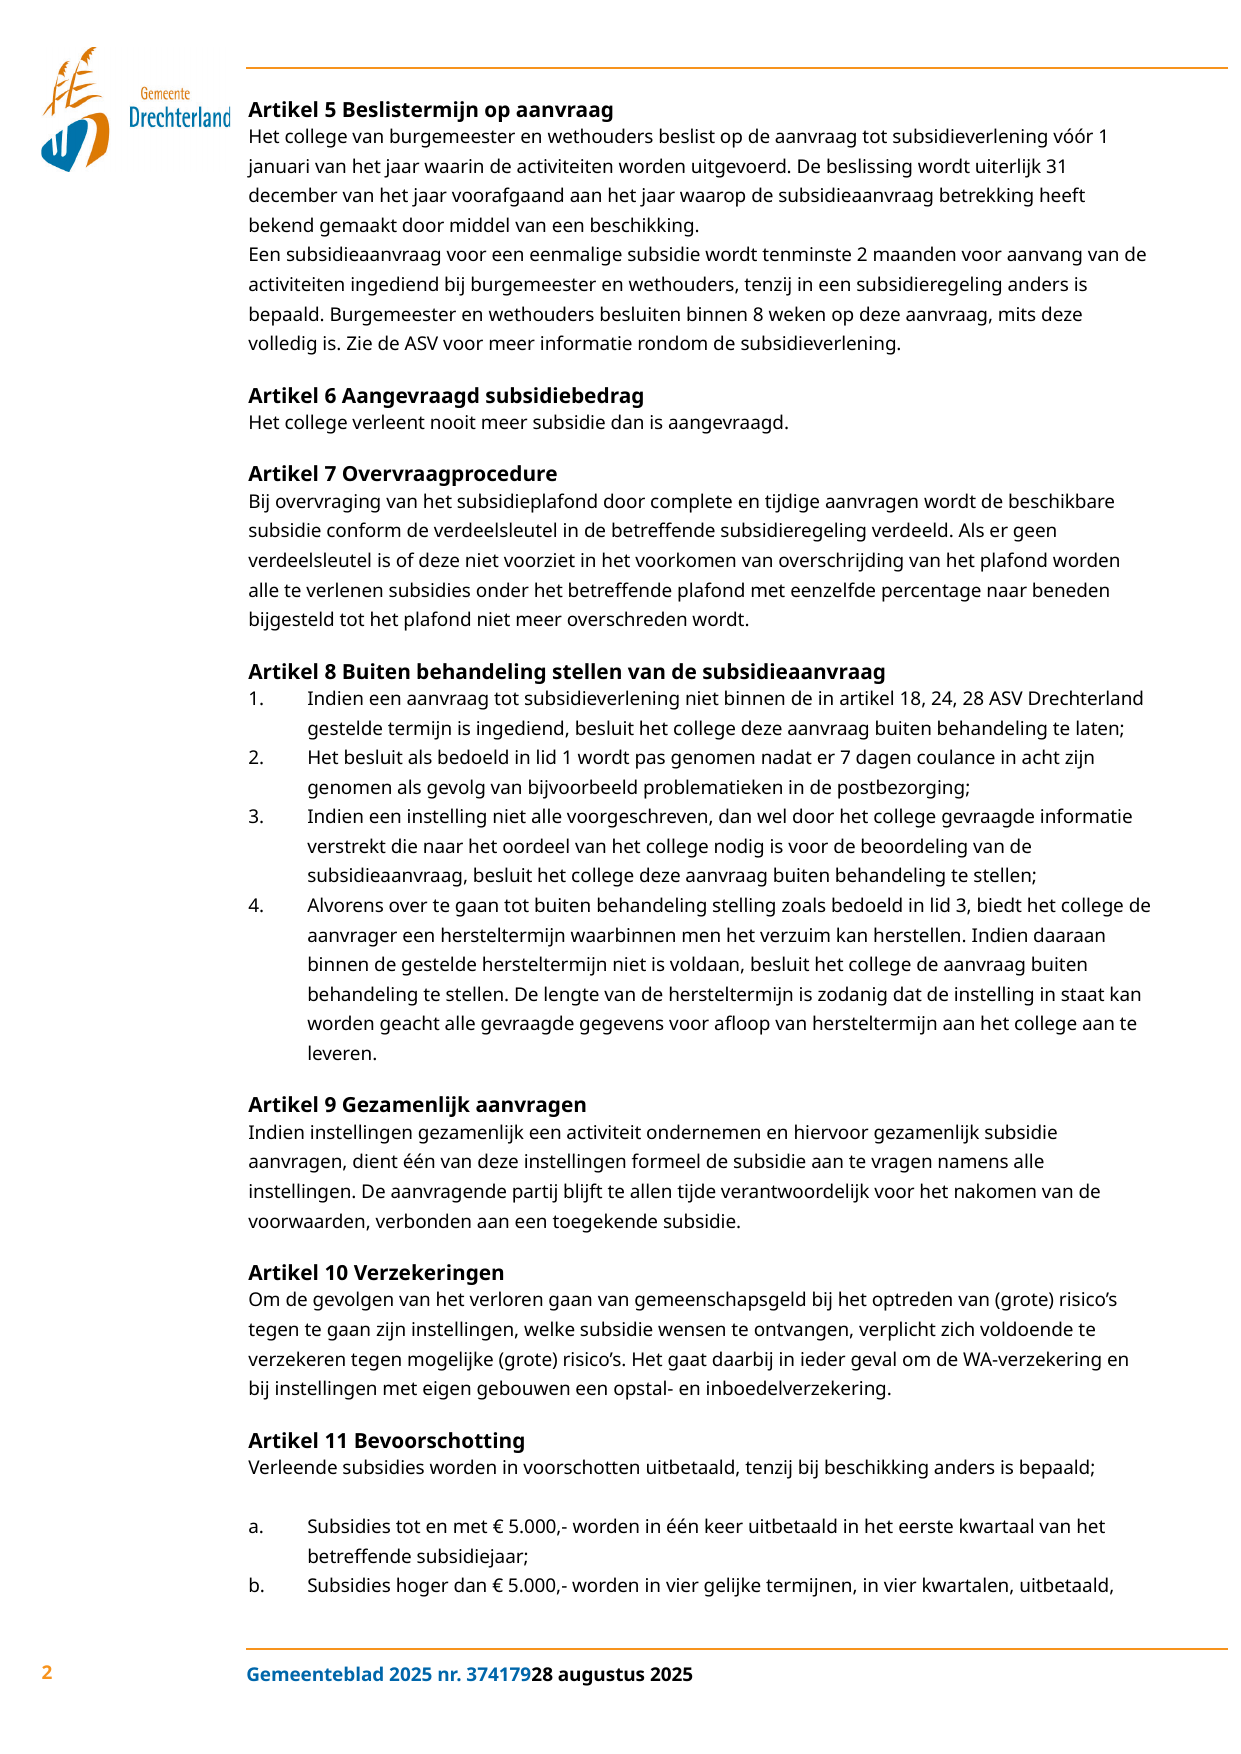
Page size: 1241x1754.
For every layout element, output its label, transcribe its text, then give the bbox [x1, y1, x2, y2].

text Artikel 9 Gezamenlijk aanvragen [248, 1091, 1152, 1119]
list Indien een instelling niet alle voorgeschreven, dan wel door het college gevraagde informatie verstrekt die naar het oordeel van het college nodig is voor de beoordeling van de subsidieaanvraag, besluit het college deze aanvraag buiten behandeling te stellen; [248, 803, 1152, 888]
text Het college verleent nooit meer subsidie dan is aangevraagd. [248, 409, 1152, 435]
picture [226, 115, 231, 124]
list Alvorens over te gaan tot buiten behandeling stelling zoals bedoeld in lid 3, biedt het college de aanvrager een hersteltermijn waarbinnen men het verzuim kan herstellen. Indien daaraan binnen de gestelde hersteltermijn niet is voldaan, besluit het college de aanvraag buiten behandeling te stellen. De lengte van de hersteltermijn is zodanig dat de instelling in staat kan worden geacht alle gevraagde gegevens voor afloop van hersteltermijn aan het college aan te leveren. [248, 892, 1152, 1066]
list Indien een aanvraag tot subsidieverlening niet binnen de in artikel 18, 24, 28 ASV Drechterland gestelde termijn is ingediend, besluit het college deze aanvraag buiten behandeling te laten; [248, 685, 1152, 741]
list Subsidies tot en met € 5.000,- worden in één keer uitbetaald in het eerste kwartaal van het betreffende subsidiejaar; [248, 1513, 1152, 1569]
picture [41, 47, 231, 172]
text Verleende subsidies worden in voorschotten uitbetaald, tenzij bij beschikking anders is bepaald; [248, 1454, 1152, 1480]
text Het college van burgemeester en wethouders beslist op de aanvraag tot subsidieverlening vóór 1 januari van het jaar waarin de activiteiten worden uitgevoerd. De beslissing wordt uiterlijk 31 december van het jaar voorafgaand aan het jaar waarop de subsidieaanvraag betrekking heeft bekend gemaakt door middel van een beschikking. [248, 123, 1152, 238]
text Bij overvraging van het subsidieplafond door complete en tijdige aanvragen wordt de beschikbare subsidie conform de verdeelsleutel in de betreffende subsidieregeling verdeeld. Als er geen verdeelsleutel is of deze niet voorziet in het voorkomen van overschrijding van het plafond worden alle te verlenen subsidies onder het betreffende plafond met eenzelfde percentage naar beneden bijgesteld tot het plafond niet meer overschreden wordt. [248, 488, 1152, 632]
text Artikel 8 Buiten behandeling stellen van de subsidieaanvraag [248, 657, 1152, 685]
list Subsidies hoger dan € 5.000,- worden in vier gelijke termijnen, in vier kwartalen, uitbetaald, [248, 1573, 1152, 1598]
text Artikel 5 Beslistermijn op aanvraag [248, 95, 1152, 123]
list Het besluit als bedoeld in lid 1 wordt pas genomen nadat er 7 dagen coulance in acht zijn genomen als gevolg van bijvoorbeeld problematieken in de postbezorging; [248, 744, 1152, 800]
text Om de gevolgen van het verloren gaan van gemeenschapsgeld bij het optreden van (grote) risico’s tegen te gaan zijn instellingen, welke subsidie wensen te ontvangen, verplicht zich voldoende te verzekeren tegen mogelijke (grote) risico’s. Het gaat daarbij in ieder geval om de WA-verzekering en bij instellingen met eigen gebouwen een opstal- en inboedelverzekering. [248, 1287, 1152, 1401]
text Indien instellingen gezamenlijk een activiteit ondernemen en hiervoor gezamenlijk subsidie aanvragen, dient één van deze instellingen formeel de subsidie aan te vragen namens alle instellingen. De aanvragende partij blijft te allen tijde verantwoordelijk voor het nakomen van de voorwaarden, verbonden aan een toegekende subsidie. [248, 1119, 1152, 1233]
text Artikel 11 Bevoorschotting [248, 1426, 1152, 1454]
text Artikel 7 Overvraagprocedure [248, 459, 1152, 488]
text Artikel 6 Aangevraagd subsidiebedrag [248, 381, 1152, 409]
picture [41, 158, 64, 172]
text Een subsidieaanvraag voor een eenmalige subsidie wordt tenminste 2 maanden voor aanvang van de activiteiten ingediend bij burgemeester en wethouders, tenzij in een subsidieregeling anders is bepaald. Burgemeester en wethouders besluiten binnen 8 weken op deze aanvraag, mits deze volledig is. Zie de ASV voor meer informatie rondom de subsidieverlening. [248, 242, 1152, 356]
text Artikel 10 Verzekeringen [248, 1258, 1152, 1287]
